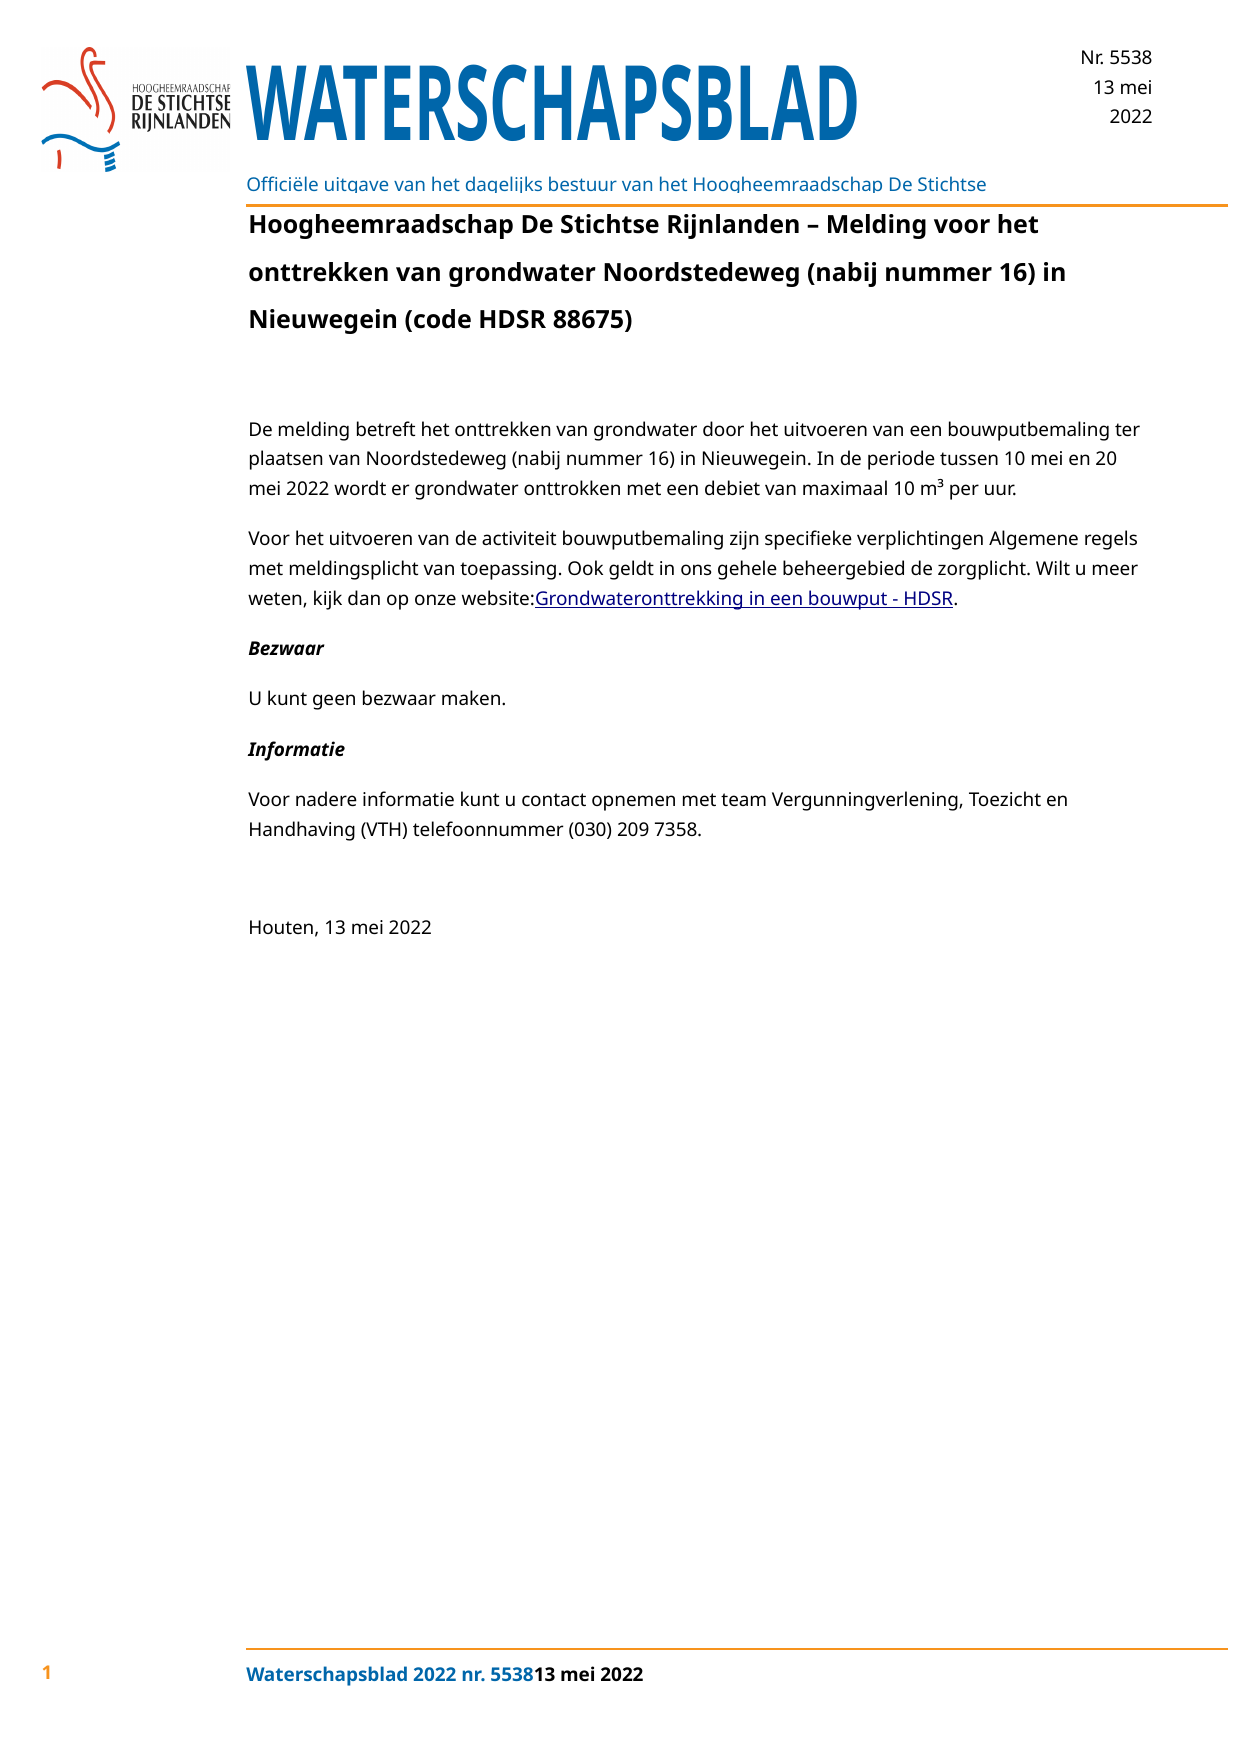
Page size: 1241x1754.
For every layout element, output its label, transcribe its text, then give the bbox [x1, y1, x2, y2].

text De melding betreft het onttrekken van grondwater door het uitvoeren van een bouwputbemaling ter plaatsen van Noordstedeweg (nabij nummer 16) in Nieuwegein. In de periode tussen 10 mei en 20 mei 2022 wordt er grondwater onttrokken met een debiet van maximaal 10 m³ per uur. [248, 416, 1152, 501]
text Voor het uitvoeren van de activiteit bouwputbemaling zijn specifieke verplichtingen Algemene regels met meldingsplicht van toepassing. Ook geldt in ons gehele beheergebied de zorgplicht. Wilt u meer weten, kijk dan op onze website:Grondwateronttrekking in een bouwput - HDSR. [248, 526, 1152, 610]
text Houten, 13 mei 2022 [248, 914, 1152, 940]
picture [41, 47, 231, 172]
text Bezwaar [248, 635, 1152, 661]
text U kunt geen bezwaar maken. [248, 686, 1152, 711]
text Voor nadere informatie kunt u contact opnemen met team Vergunningverlening, Toezicht en Handhaving (VTH) telefoonnummer (030) 209 7358. [248, 786, 1152, 842]
text Informatie [248, 736, 1152, 762]
text Hoogheemraadschap De Stichtse Rijnlanden – Melding voor het onttrekken van grondwater Noordstedeweg (nabij nummer 16) in Nieuwegein (code HDSR 88675) [248, 207, 1152, 336]
